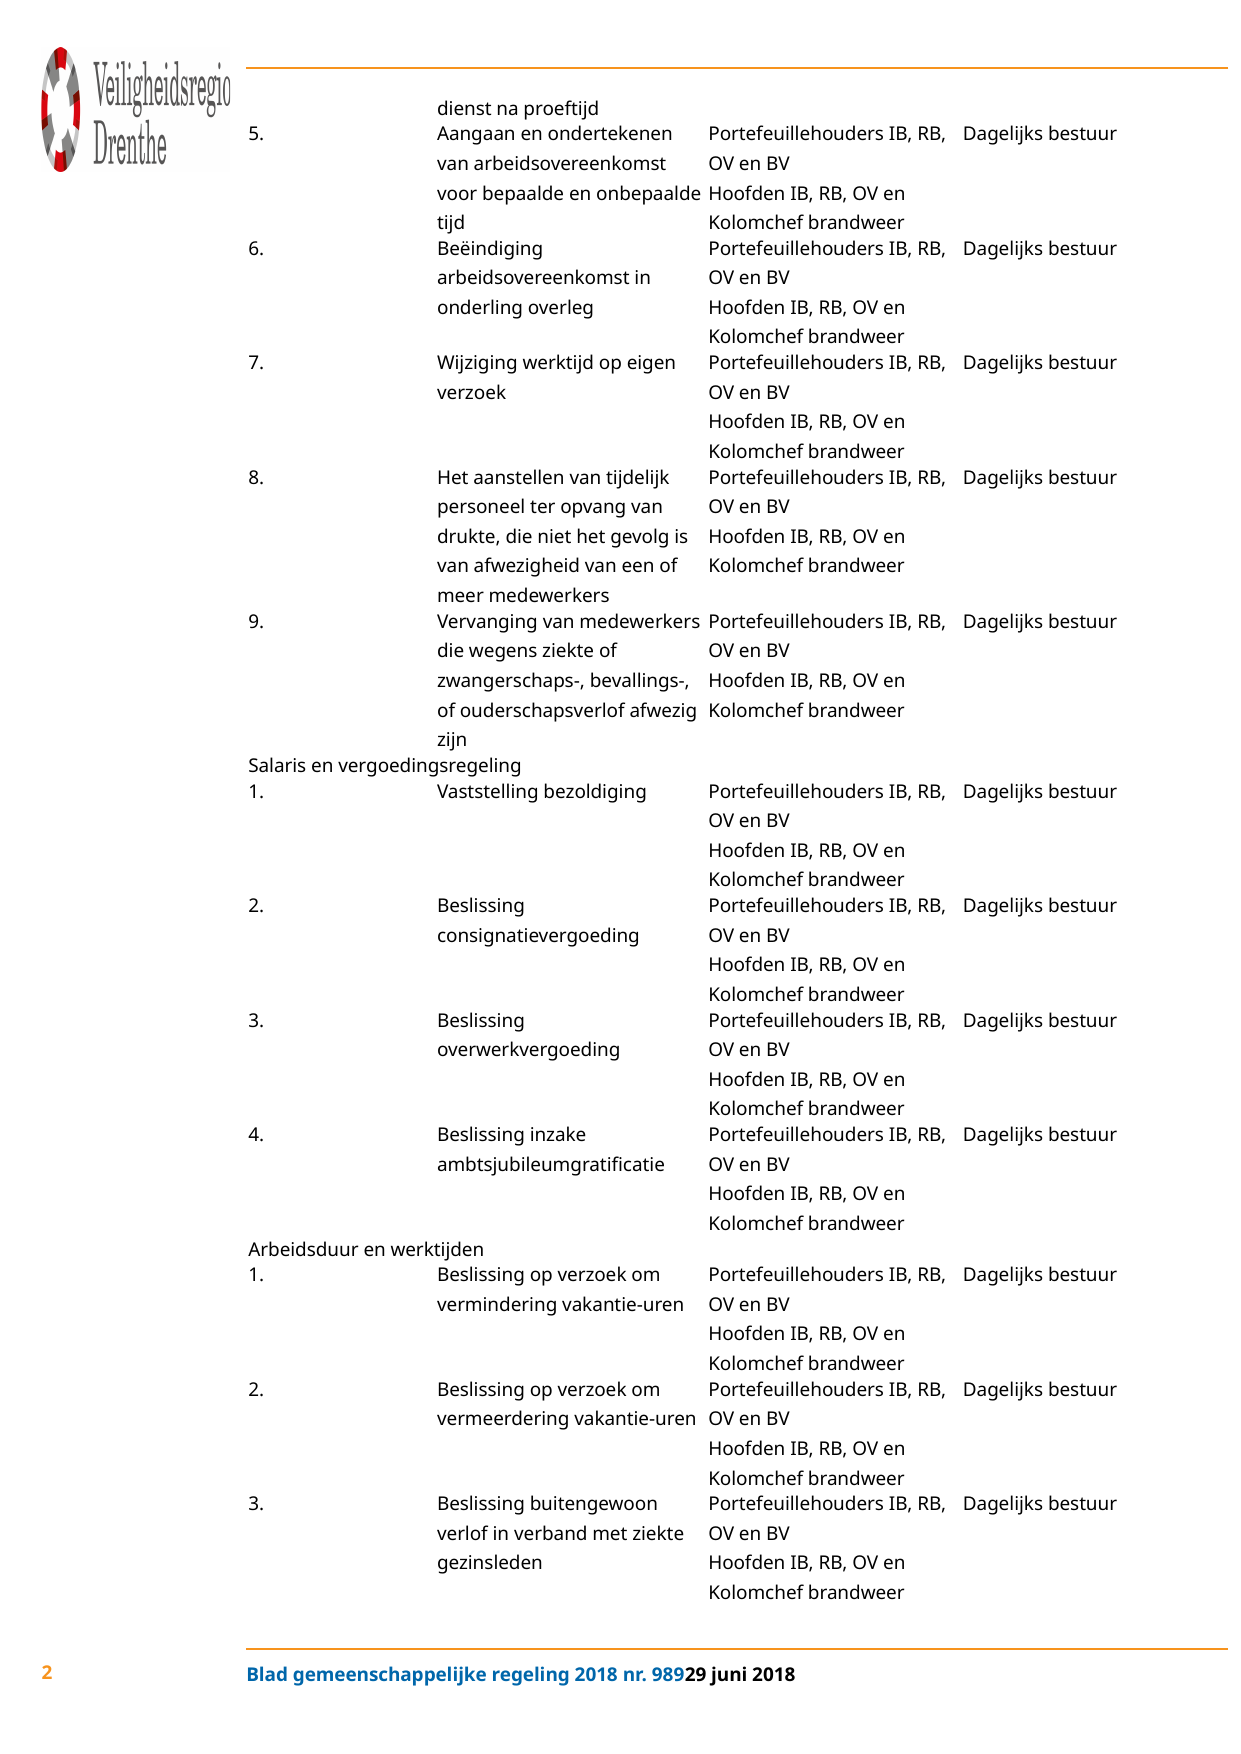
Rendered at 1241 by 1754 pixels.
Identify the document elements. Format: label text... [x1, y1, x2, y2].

table_cell Beslissing overwerkvergoeding [437, 1007, 708, 1121]
table_cell Portefeuillehouders IB, RB, OV en BV Hoofden IB, RB, OV en Kolomchef brandweer [708, 892, 963, 1007]
table_cell Dagelijks bestuur [963, 464, 1152, 608]
table_cell Beslissing inzake ambtsjubileumgratificatie [437, 1121, 708, 1236]
table_cell Beslissing op verzoek om vermindering vakantie-uren [437, 1261, 708, 1376]
table_cell Dagelijks bestuur [963, 778, 1152, 892]
table_cell 2. [248, 892, 437, 1007]
table_cell dienst na proeftijd [437, 95, 708, 121]
table_cell Beëindiging arbeidsovereenkomst in onderling overleg [437, 235, 708, 349]
table_cell Salaris en vergoedingsregeling [248, 752, 963, 778]
picture [41, 47, 231, 172]
table_cell [708, 95, 963, 121]
table_cell Beslissing buitengewoon verlof in verband met ziekte gezinsleden [437, 1490, 708, 1605]
table_cell [248, 95, 437, 121]
table_cell Dagelijks bestuur [963, 121, 1152, 235]
table_cell Beslissing op verzoek om vermeerdering vakantie-uren [437, 1376, 708, 1490]
table_cell Portefeuillehouders IB, RB, OV en BV Hoofden IB, RB, OV en Kolomchef brandweer [708, 1490, 963, 1605]
table_cell Portefeuillehouders IB, RB, OV en BV Hoofden IB, RB, OV en Kolomchef brandweer [708, 1007, 963, 1121]
table_cell 9. [248, 608, 437, 752]
table_cell Dagelijks bestuur [963, 1121, 1152, 1236]
table_cell [963, 1236, 1152, 1261]
table_cell 5. [248, 121, 437, 235]
table_cell Vervanging van medewerkers die wegens ziekte of zwangerschaps-, bevallings-, of ouderschapsverlof afwezig zijn [437, 608, 708, 752]
table_cell [963, 752, 1152, 778]
table_cell Dagelijks bestuur [963, 608, 1152, 752]
table_cell Arbeidsduur en werktijden [248, 1236, 963, 1261]
table_cell 1. [248, 778, 437, 892]
table_cell Portefeuillehouders IB, RB, OV en BV Hoofden IB, RB, OV en Kolomchef brandweer [708, 778, 963, 892]
table_cell 7. [248, 350, 437, 464]
table_cell 3. [248, 1490, 437, 1605]
table_cell Portefeuillehouders IB, RB, OV en BV Hoofden IB, RB, OV en Kolomchef brandweer [708, 121, 963, 235]
table_cell 4. [248, 1121, 437, 1236]
table_cell Portefeuillehouders IB, RB, OV en BV Hoofden IB, RB, OV en Kolomchef brandweer [708, 1261, 963, 1376]
table_cell Portefeuillehouders IB, RB, OV en BV Hoofden IB, RB, OV en Kolomchef brandweer [708, 608, 963, 752]
table_cell 2. [248, 1376, 437, 1490]
table_cell Het aanstellen van tijdelijk personeel ter opvang van drukte, die niet het gevolg is van afwezigheid van een of meer medewerkers [437, 464, 708, 608]
table_cell Wijziging werktijd op eigen verzoek [437, 350, 708, 464]
table_cell 6. [248, 235, 437, 349]
table_cell Portefeuillehouders IB, RB, OV en BV Hoofden IB, RB, OV en Kolomchef brandweer [708, 1121, 963, 1236]
table_cell Beslissing consignatievergoeding [437, 892, 708, 1007]
table_cell Dagelijks bestuur [963, 235, 1152, 349]
table_cell Vaststelling bezoldiging [437, 778, 708, 892]
table_cell Portefeuillehouders IB, RB, OV en BV Hoofden IB, RB, OV en Kolomchef brandweer [708, 464, 963, 608]
table_cell Dagelijks bestuur [963, 1007, 1152, 1121]
table_cell 1. [248, 1261, 437, 1376]
table_cell [963, 95, 1152, 121]
table_cell 3. [248, 1007, 437, 1121]
table_cell 8. [248, 464, 437, 608]
table_cell Dagelijks bestuur [963, 1261, 1152, 1376]
table_cell Dagelijks bestuur [963, 892, 1152, 1007]
table_cell Dagelijks bestuur [963, 350, 1152, 464]
table_cell Dagelijks bestuur [963, 1490, 1152, 1605]
table_cell Portefeuillehouders IB, RB, OV en BV Hoofden IB, RB, OV en Kolomchef brandweer [708, 350, 963, 464]
table_cell Aangaan en ondertekenen van arbeidsovereenkomst voor bepaalde en onbepaalde tijd [437, 121, 708, 235]
table_cell Dagelijks bestuur [963, 1376, 1152, 1490]
table_cell Portefeuillehouders IB, RB, OV en BV Hoofden IB, RB, OV en Kolomchef brandweer [708, 235, 963, 349]
table_cell Portefeuillehouders IB, RB, OV en BV Hoofden IB, RB, OV en Kolomchef brandweer [708, 1376, 963, 1490]
